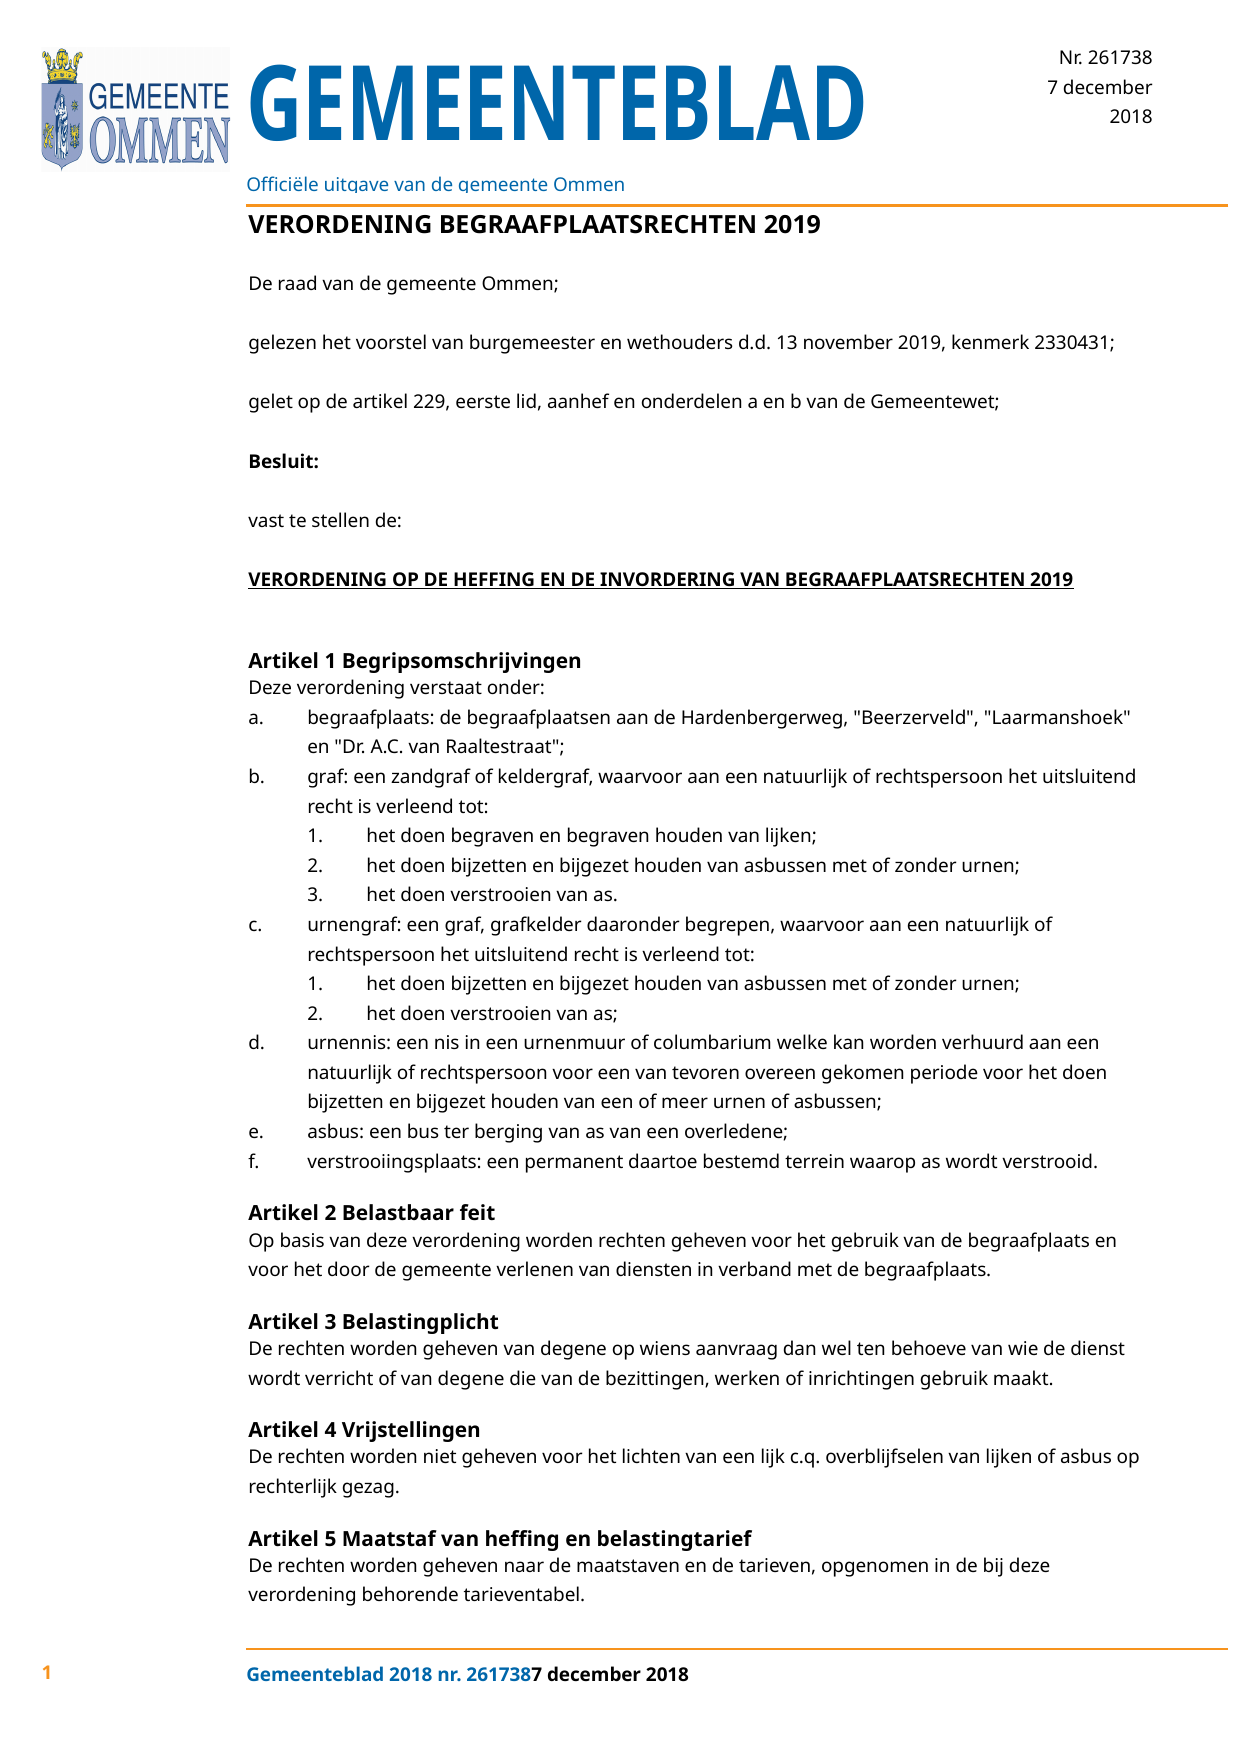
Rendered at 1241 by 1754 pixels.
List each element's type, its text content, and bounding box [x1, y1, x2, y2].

text Deze verordening verstaat onder: [248, 674, 1152, 700]
list urnennis: een nis in een urnenmuur of columbarium welke kan worden verhuurd aan een natuurlijk of rechtspersoon voor een van tevoren overeen gekomen periode voor het doen bijzetten en bijgezet houden van een of meer urnen of asbussen; [248, 1029, 1152, 1114]
text Artikel 2 Belastbaar feit [248, 1198, 1152, 1227]
text Artikel 3 Belastingplicht [248, 1307, 1152, 1335]
text De rechten worden niet geheven voor het lichten van een lijk c.q. overblijfselen van lijken of asbus op rechterlijk gezag. [248, 1444, 1152, 1499]
text Artikel 1 Begripsomschrijvingen [248, 646, 1152, 674]
list urnengraf: een graf, grafkelder daaronder begrepen, waarvoor aan een natuurlijk of rechtspersoon het uitsluitend recht is verleend tot: [248, 911, 1152, 967]
list begraafplaats: de begraafplaatsen aan de Hardenbergerweg, "Beerzerveld", "Laarmanshoek" en "Dr. A.C. van Raaltestraat"; [248, 704, 1152, 759]
list het doen bijzetten en bijgezet houden van asbussen met of zonder urnen; [307, 852, 1152, 878]
text Op basis van deze verordening worden rechten geheven voor het gebruik van de begraafplaats en voor het door de gemeente verlenen van diensten in verband met de begraafplaats. [248, 1227, 1152, 1282]
text Artikel 4 Vrijstellingen [248, 1415, 1152, 1444]
text vast te stellen de: [248, 507, 1152, 533]
text gelezen het voorstel van burgemeester en wethouders d.d. 13 november 2019, kenmerk 2330431; [248, 329, 1152, 355]
list het doen verstrooien van as; [307, 1000, 1152, 1026]
text De raad van de gemeente Ommen; [248, 270, 1152, 296]
picture [41, 47, 231, 172]
text Besluit: [248, 448, 1152, 473]
list graf: een zandgraf of keldergraf, waarvoor aan een natuurlijk of rechtspersoon het uitsluitend recht is verleend tot: [248, 763, 1152, 819]
text Artikel 5 Maatstaf van heffing en belastingtarief [248, 1524, 1152, 1552]
list het doen bijzetten en bijgezet houden van asbussen met of zonder urnen; [307, 970, 1152, 996]
list het doen verstrooien van as. [307, 882, 1152, 907]
text gelet op de artikel 229, eerste lid, aanhef en onderdelen a en b van de Gemeentewet; [248, 389, 1152, 414]
list verstrooiingsplaats: een permanent daartoe bestemd terrein waarop as wordt verstrooid. [248, 1148, 1152, 1174]
text De rechten worden geheven van degene op wiens aanvraag dan wel ten behoeve van wie de dienst wordt verricht of van degene die van de bezittingen, werken of inrichtingen gebruik maakt. [248, 1335, 1152, 1391]
list het doen begraven en begraven houden van lijken; [307, 822, 1152, 848]
text VERORDENING BEGRAAFPLAATSRECHTEN 2019 [248, 207, 1152, 241]
text De rechten worden geheven naar de maatstaven en de tarieven, opgenomen in de bij deze verordening behorende tarieventabel. [248, 1552, 1152, 1607]
text VERORDENING OP DE HEFFING EN DE INVORDERING VAN BEGRAAFPLAATSRECHTEN 2019 [248, 566, 1152, 592]
list asbus: een bus ter berging van as van een overledene; [248, 1118, 1152, 1144]
